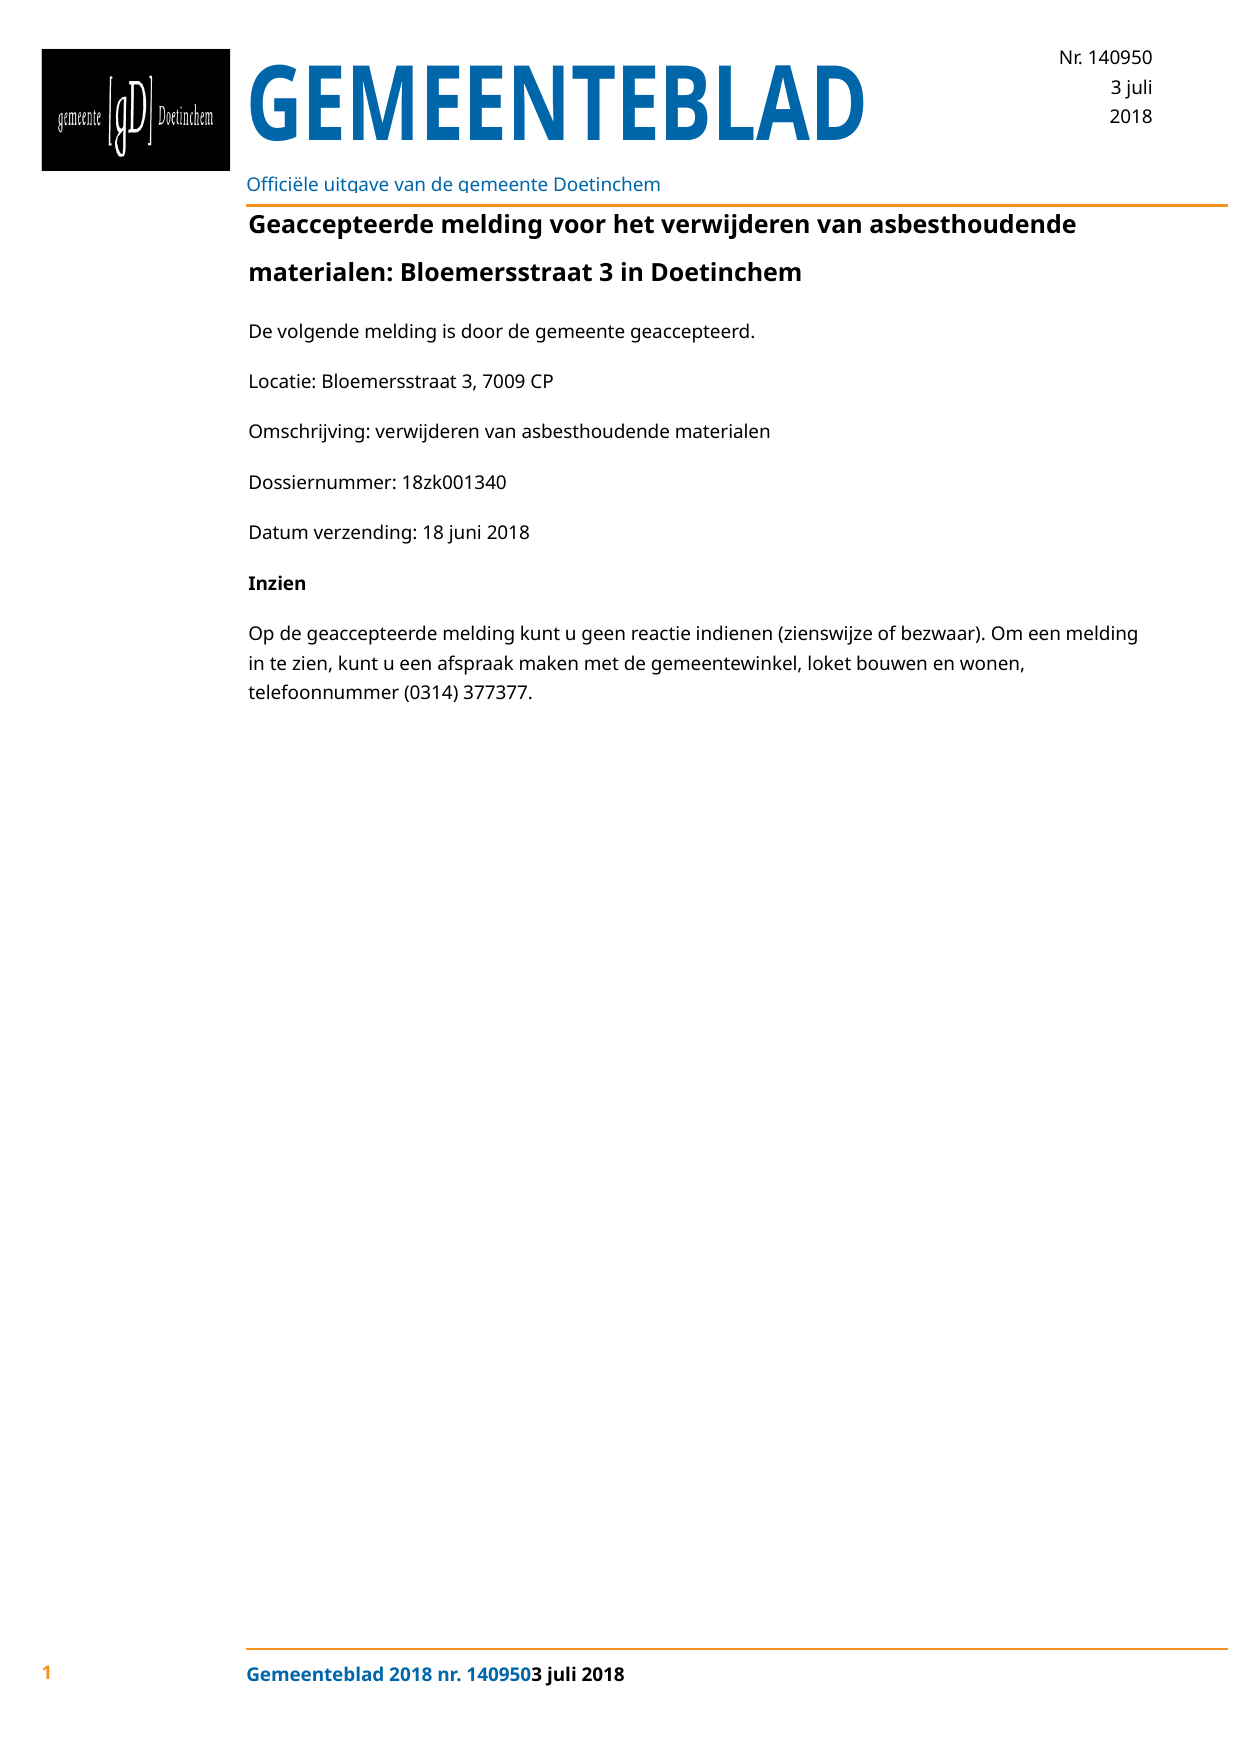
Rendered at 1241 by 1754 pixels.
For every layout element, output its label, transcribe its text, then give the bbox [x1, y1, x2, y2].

text Omschrijving: verwijderen van asbesthoudende materialen [248, 419, 1152, 444]
text Datum verzending: 18 juni 2018 [248, 519, 1152, 545]
text Op de geaccepteerde melding kunt u geen reactie indienen (zienswijze of bezwaar). Om een melding in te zien, kunt u een afspraak maken met de gemeentewinkel, loket bouwen en wonen, telefoonnummer (0314) 377377. [248, 620, 1152, 705]
text Dossiernummer: 18zk001340 [248, 469, 1152, 495]
text Inzien [248, 570, 1152, 596]
text Locatie: Bloemersstraat 3, 7009 CP [248, 368, 1152, 394]
text Geaccepteerde melding voor het verwijderen van asbesthoudende materialen: Bloemersstraat 3 in Doetinchem [248, 207, 1152, 288]
text De volgende melding is door de gemeente geaccepteerd. [248, 318, 1152, 344]
picture [41, 47, 231, 172]
